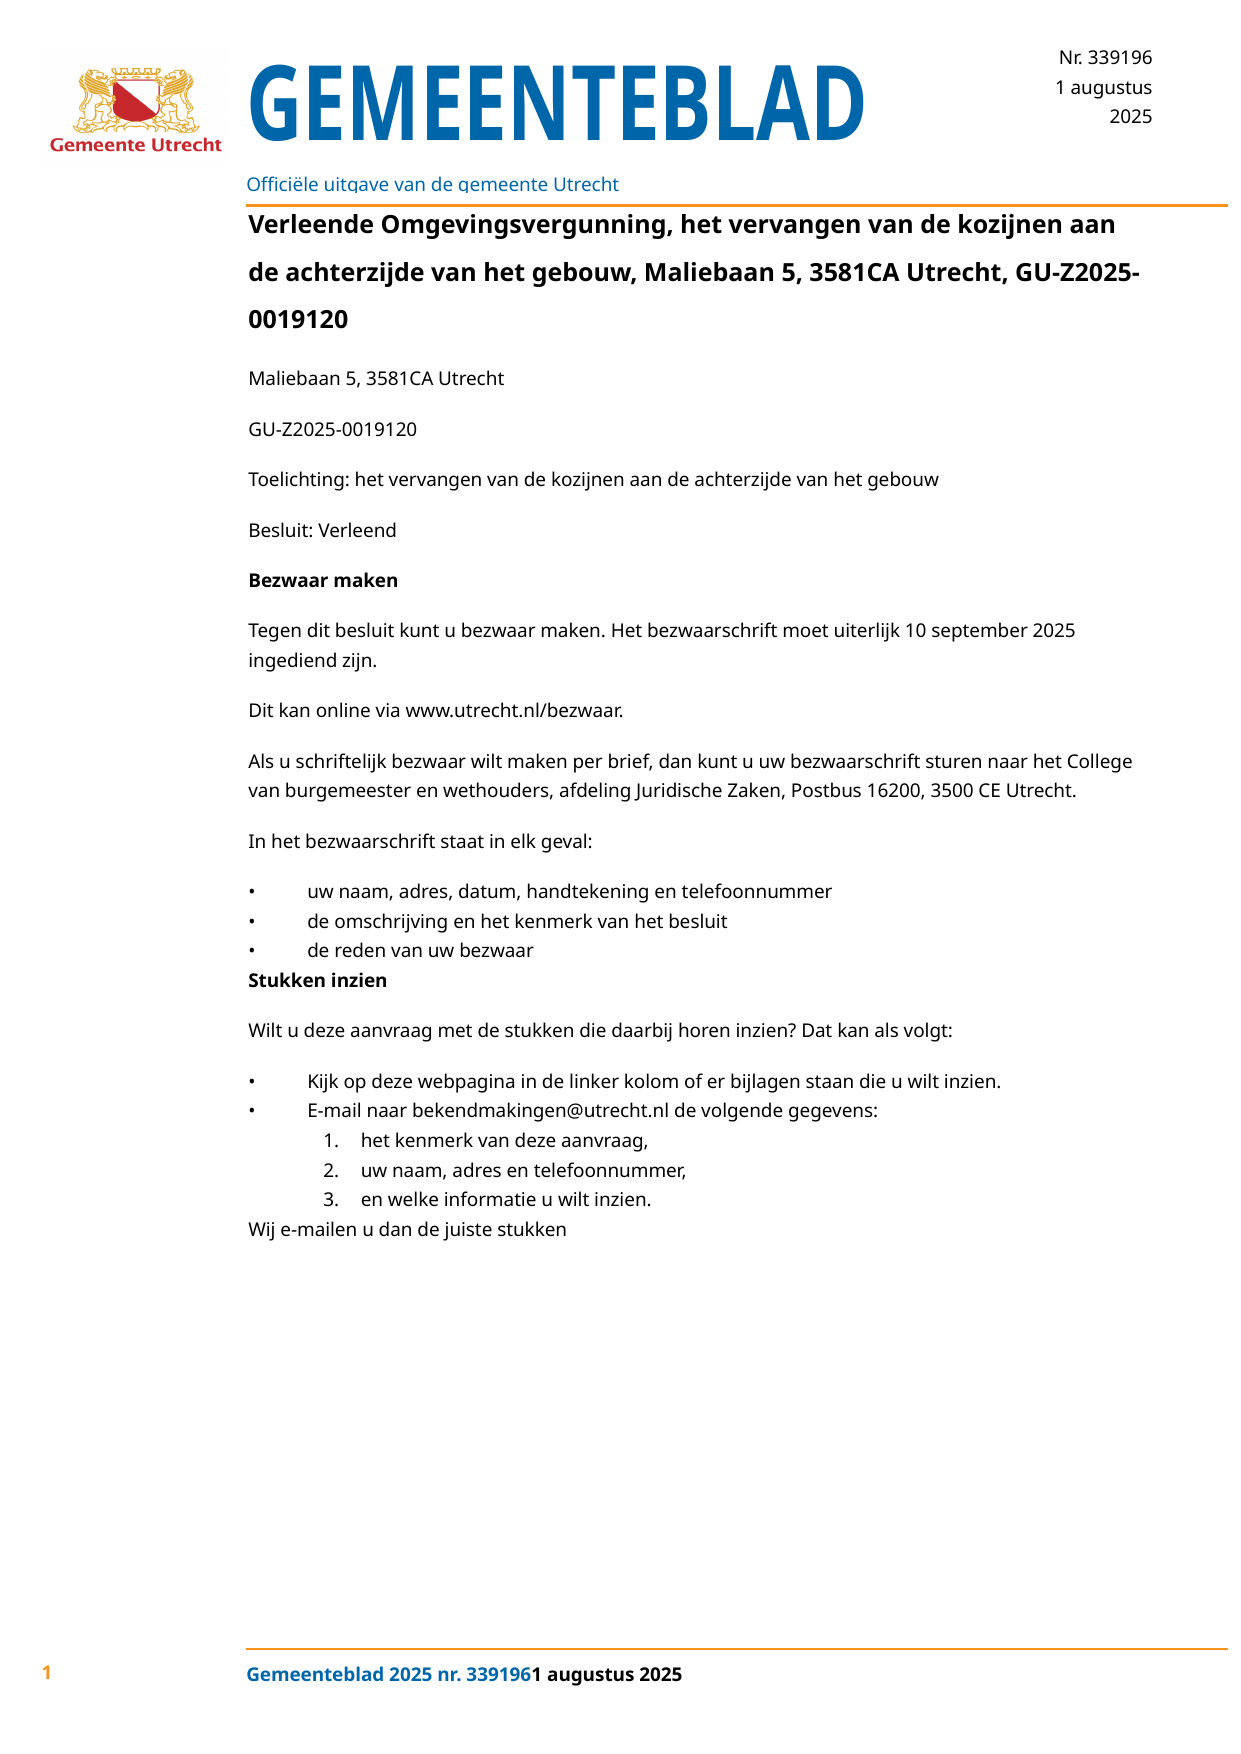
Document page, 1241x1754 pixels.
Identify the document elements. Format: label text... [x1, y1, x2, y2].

text Tegen dit besluit kunt u bezwaar maken. Het bezwaarschrift moet uiterlijk 10 september 2025 ingediend zijn. [248, 618, 1152, 673]
text Bezwaar maken [248, 567, 1152, 593]
list uw naam, adres en telefoonnummer, [323, 1157, 1152, 1182]
list E-mail naar bekendmakingen@utrecht.nl de volgende gegevens: [248, 1098, 1152, 1123]
list Kijk op deze webpagina in de linker kolom of er bijlagen staan die u wilt inzien. [248, 1068, 1152, 1094]
list uw naam, adres, datum, handtekening en telefoonnummer [248, 878, 1152, 904]
list de reden van uw bezwaar [248, 938, 1152, 963]
text Toelichting: het vervangen van de kozijnen aan de achterzijde van het gebouw [248, 466, 1152, 492]
text Verleende Omgevingsvergunning, het vervangen van de kozijnen aan de achterzijde van het gebouw, Maliebaan 5, 3581CA Utrecht, GU-Z2025-0019120 [248, 207, 1152, 336]
text Als u schriftelijk bezwaar wilt maken per brief, dan kunt u uw bezwaarschrift sturen naar het College van burgemeester en wethouders, afdeling Juridische Zaken, Postbus 16200, 3500 CE Utrecht. [248, 748, 1152, 803]
text Wilt u deze aanvraag met de stukken die daarbij horen inzien? Dat kan als volgt: [248, 1018, 1152, 1043]
text Wij e-mailen u dan de juiste stukken [248, 1216, 1152, 1242]
text Besluit: Verleend [248, 517, 1152, 542]
text Maliebaan 5, 3581CA Utrecht [248, 366, 1152, 391]
text In het bezwaarschrift staat in elk geval: [248, 828, 1152, 854]
text Stukken inzien [248, 967, 1152, 993]
list de omschrijving en het kenmerk van het besluit [248, 908, 1152, 934]
list het kenmerk van deze aanvraag, [323, 1127, 1152, 1153]
text Dit kan online via www.utrecht.nl/bezwaar. [248, 698, 1152, 723]
list en welke informatie u wilt inzien. [323, 1186, 1152, 1212]
picture [41, 47, 231, 172]
text GU-Z2025-0019120 [248, 416, 1152, 442]
